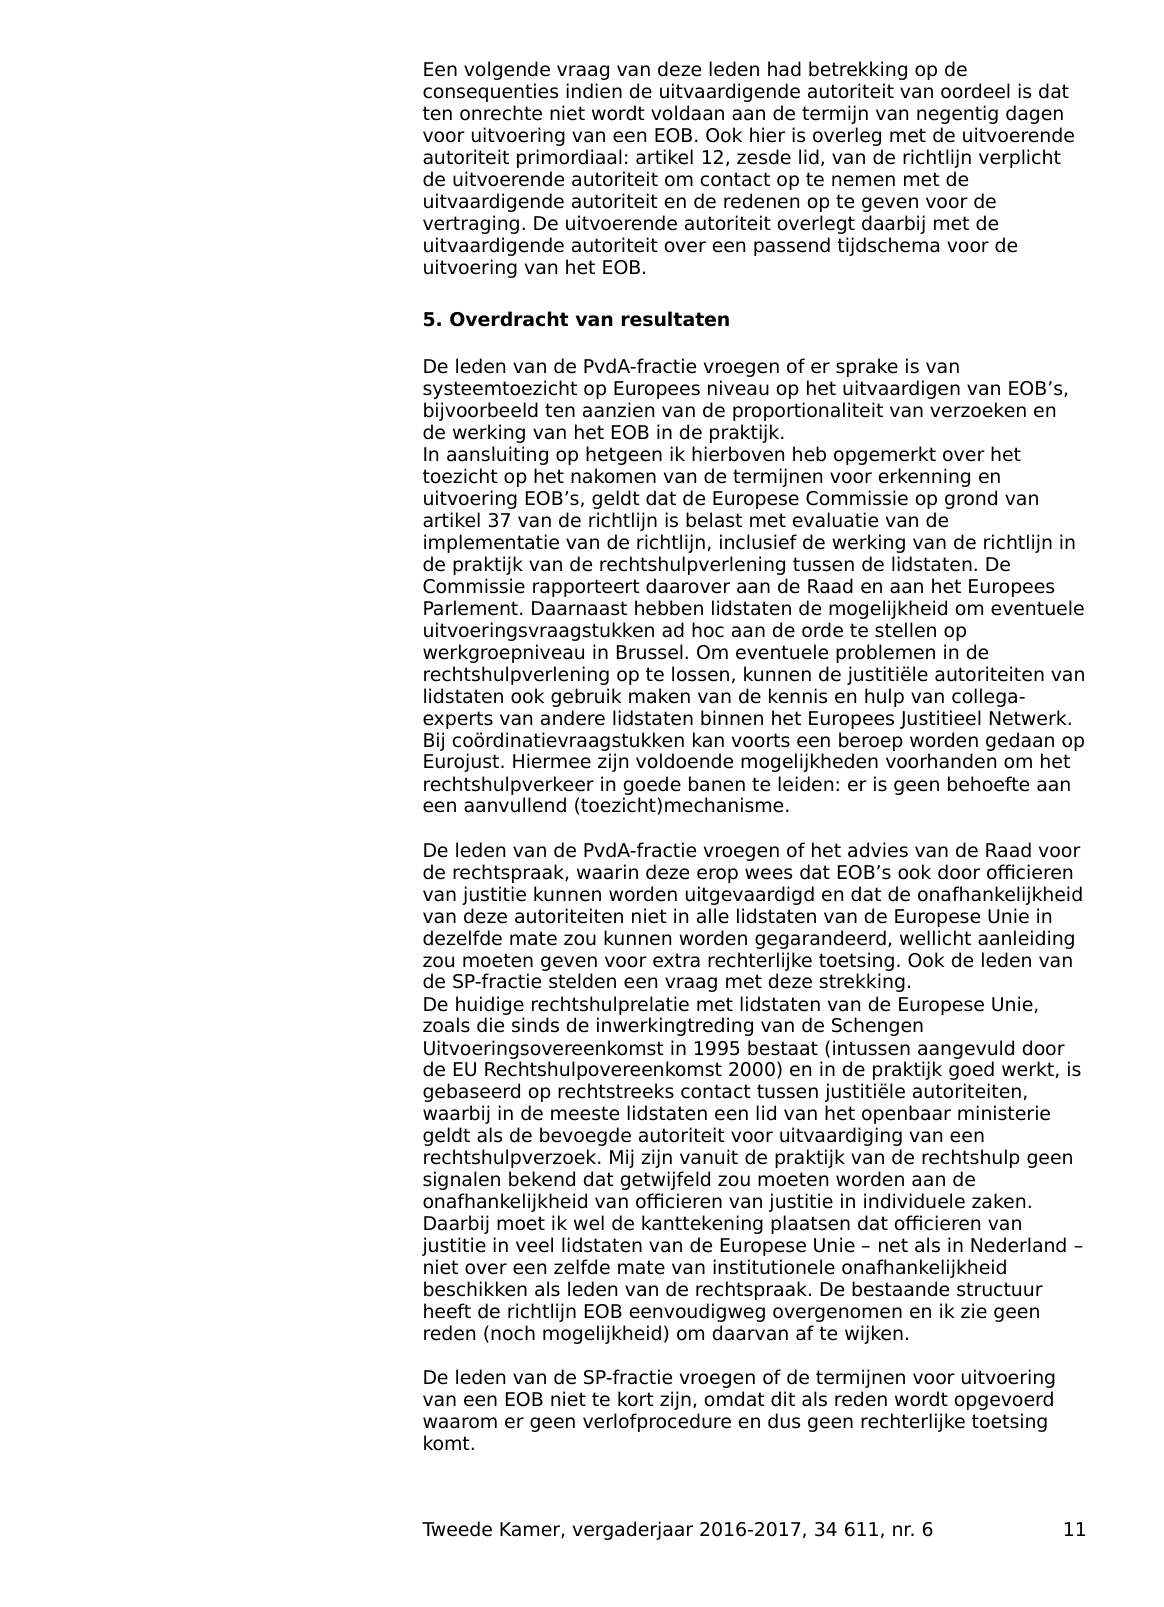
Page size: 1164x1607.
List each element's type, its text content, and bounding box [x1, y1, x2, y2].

text In aansluiting op hetgeen ik hierboven heb opgemerkt over het toezicht op het nakomen van de termijnen voor erkenning en uitvoering EOB’s, geldt dat de Europese Commissie op grond van artikel 37 van de richtlijn is belast met evaluatie van de implementatie van de richtlijn, inclusief de werking van de richtlijn in de praktijk van de rechtshulpverlening tussen de lidstaten. De Commissie rapporteert daarover aan de Raad en aan het Europees Parlement. Daarnaast hebben lidstaten de mogelijkheid om eventuele uitvoeringsvraagstukken ad hoc aan de orde te stellen op werkgroepniveau in Brussel. Om eventuele problemen in de rechtshulpverlening op te lossen, kunnen de justitiële autoriteiten van lidstaten ook gebruik maken van de kennis en hulp van collega-experts van andere lidstaten binnen het Europees Justitieel Netwerk. Bij coördinatievraagstukken kan voorts een beroep worden gedaan op Eurojust. Hiermee zijn voldoende mogelijkheden voorhanden om het rechtshulpverkeer in goede banen te leiden: er is geen behoefte aan een aanvullend (toezicht)mechanisme. [422, 444, 1087, 817]
text Een volgende vraag van deze leden had betrekking op de consequenties indien de uitvaardigende autoriteit van oordeel is dat ten onrechte niet wordt voldaan aan de termijn van negentig dagen voor uitvoering van een EOB. Ook hier is overleg met de uitvoerende autoriteit primordiaal: artikel 12, zesde lid, van de richtlijn verplicht de uitvoerende autoriteit om contact op te nemen met de uitvaardigende autoriteit en de redenen op te geven voor de vertraging. De uitvoerende autoriteit overlegt daarbij met de uitvaardigende autoriteit over een passend tijdschema voor de uitvoering van het EOB. [422, 59, 1087, 279]
text De leden van de PvdA-fractie vroegen of er sprake is van systeemtoezicht op Europees niveau op het uitvaardigen van EOB’s, bijvoorbeeld ten aanzien van de proportionaliteit van verzoeken en de werking van het EOB in de praktijk. [422, 356, 1087, 444]
subtitle 5. Overdracht van resultaten [422, 309, 1087, 331]
text De huidige rechtshulprelatie met lidstaten van de Europese Unie, zoals die sinds de inwerkingtreding van de Schengen Uitvoeringsovereenkomst in 1995 bestaat (intussen aangevuld door de EU Rechtshulpovereenkomst 2000) en in de praktijk goed werkt, is gebaseerd op rechtstreeks contact tussen justitiële autoriteiten, waarbij in de meeste lidstaten een lid van het openbaar ministerie geldt als de bevoegde autoriteit voor uitvaardiging van een rechtshulpverzoek. Mij zijn vanuit de praktijk van de rechtshulp geen signalen bekend dat getwijfeld zou moeten worden aan de onafhankelijkheid van officieren van justitie in individuele zaken. Daarbij moet ik wel de kanttekening plaatsen dat officieren van justitie in veel lidstaten van de Europese Unie – net als in Nederland – niet over een zelfde mate van institutionele onafhankelijkheid beschikken als leden van de rechtspraak. De bestaande structuur heeft de richtlijn EOB eenvoudigweg overgenomen en ik zie geen reden (noch mogelijkheid) om daarvan af te wijken. [422, 993, 1087, 1345]
text De leden van de PvdA-fractie vroegen of het advies van de Raad voor de rechtspraak, waarin deze erop wees dat EOB’s ook door officieren van justitie kunnen worden uitgevaardigd en dat de onafhankelijkheid van deze autoriteiten niet in alle lidstaten van de Europese Unie in dezelfde mate zou kunnen worden gegarandeerd, wellicht aanleiding zou moeten geven voor extra rechterlijke toetsing. Ook de leden van de SP-fractie stelden een vraag met deze strekking. [422, 839, 1087, 993]
text De leden van de SP-fractie vroegen of de termijnen voor uitvoering van een EOB niet te kort zijn, omdat dit als reden wordt opgevoerd waarom er geen verlofprocedure en dus geen rechterlijke toetsing komt. [422, 1367, 1087, 1455]
